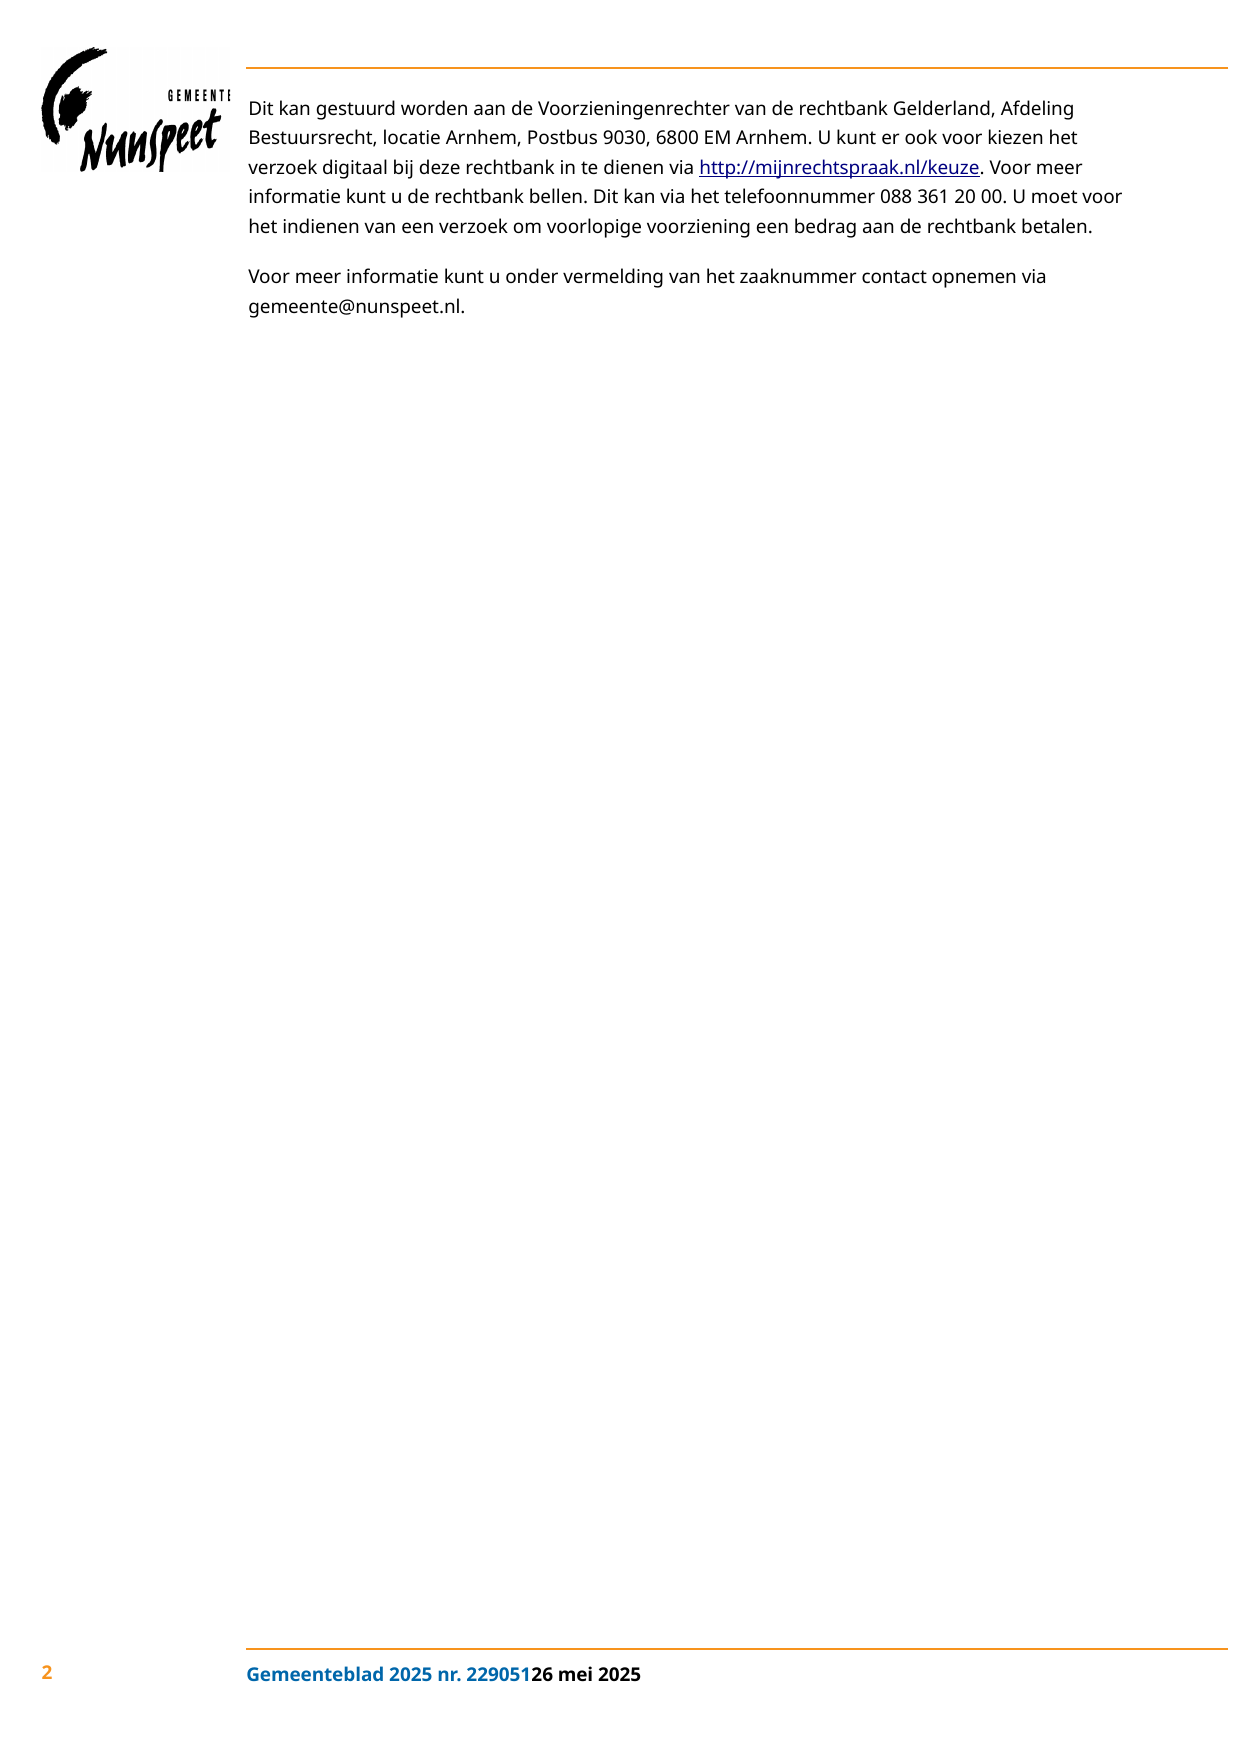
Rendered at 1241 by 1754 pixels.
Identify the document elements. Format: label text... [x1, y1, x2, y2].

text Dit kan gestuurd worden aan de Voorzieningenrechter van de rechtbank Gelderland, Afdeling Bestuursrecht, locatie Arnhem, Postbus 9030, 6800 EM Arnhem. U kunt er ook voor kiezen het verzoek digitaal bij deze rechtbank in te dienen via http://mijnrechtspraak.nl/keuze. Voor meer informatie kunt u de rechtbank bellen. Dit kan via het telefoonnummer 088 361 20 00. U moet voor het indienen van een verzoek om voorlopige voorziening een bedrag aan de rechtbank betalen. [248, 95, 1152, 239]
text Voor meer informatie kunt u onder vermelding van het zaaknummer contact opnemen via gemeente@nunspeet.nl. [248, 263, 1152, 319]
picture [41, 47, 231, 172]
